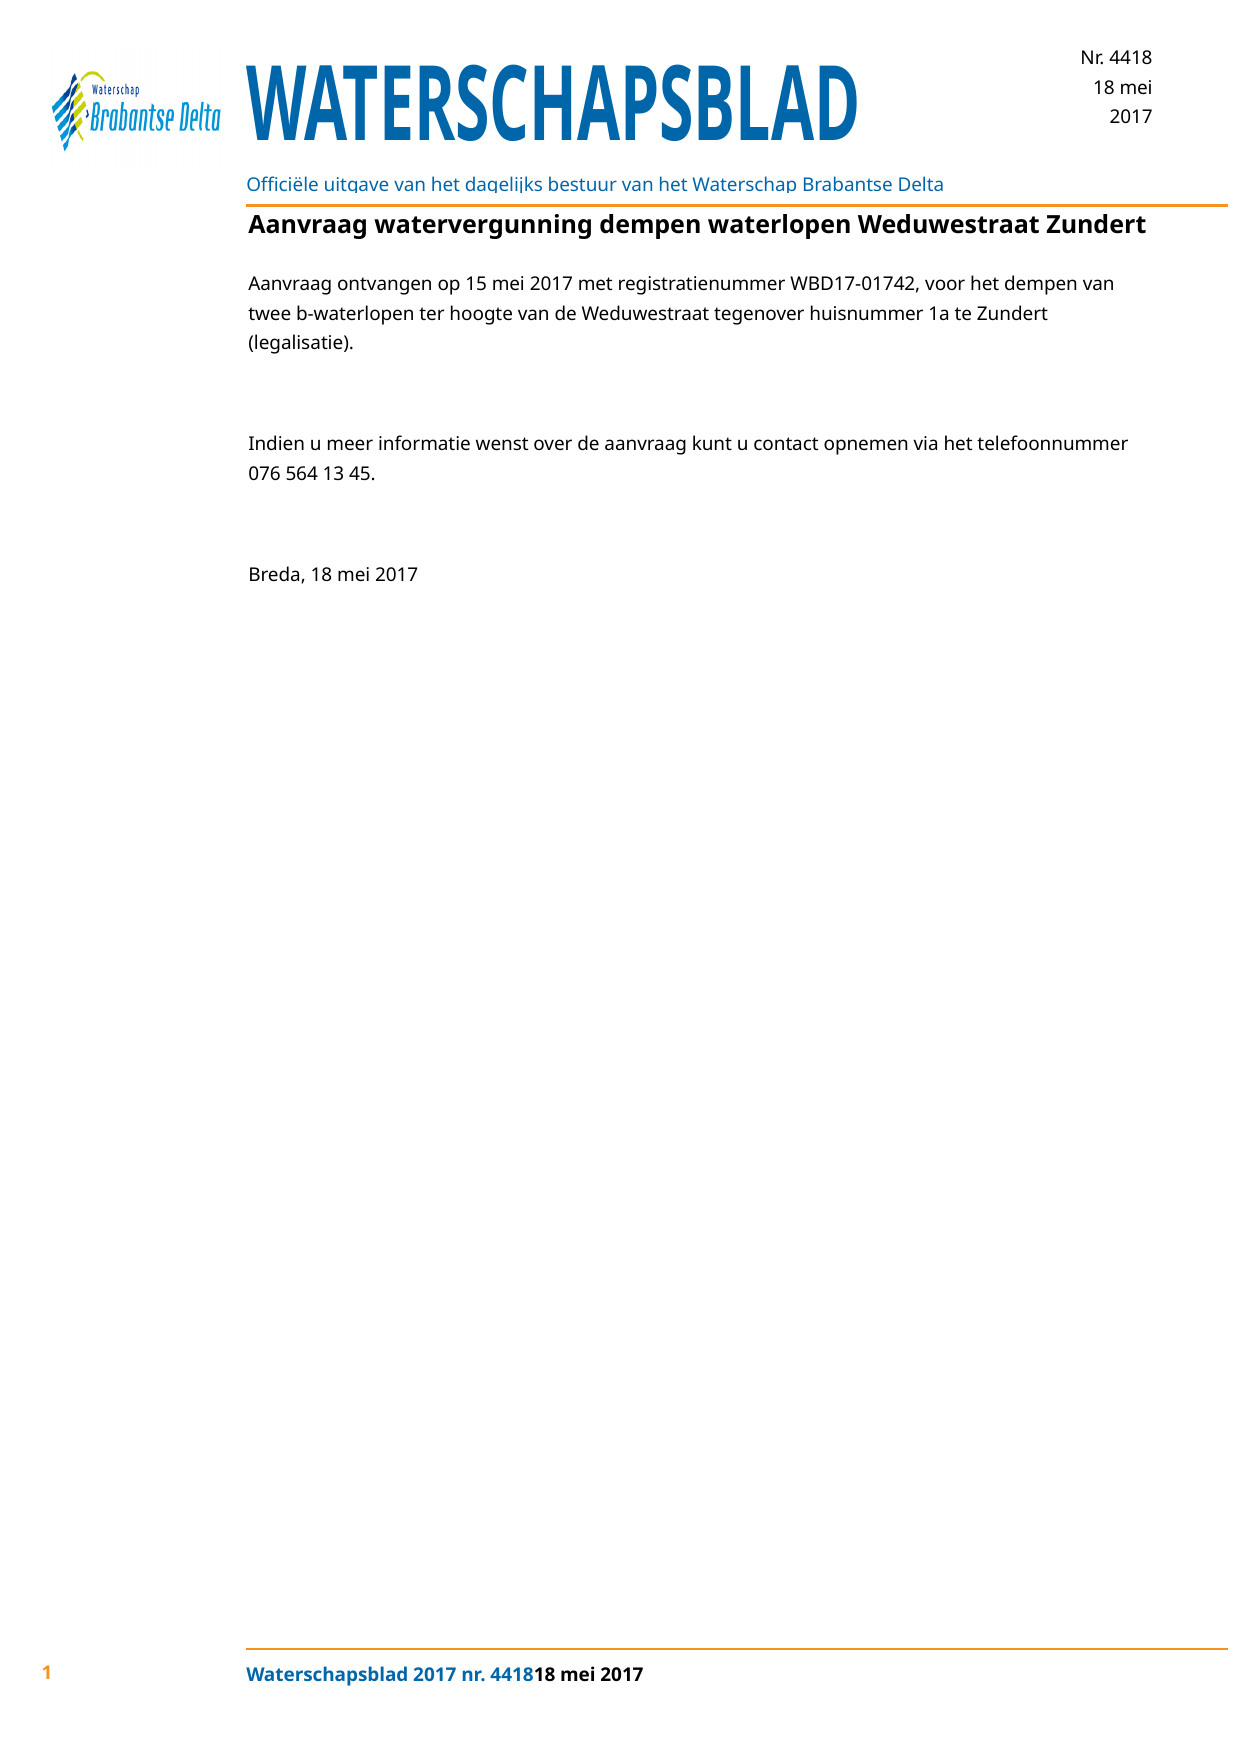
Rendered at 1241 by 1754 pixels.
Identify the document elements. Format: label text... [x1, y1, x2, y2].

picture [41, 47, 231, 172]
text Aanvraag ontvangen op 15 mei 2017 met registratienummer WBD17-01742, voor het dempen van twee b-waterlopen ter hoogte van de Weduwestraat tegenover huisnummer 1a te Zundert (legalisatie). [248, 270, 1152, 355]
text Breda, 18 mei 2017 [248, 561, 1152, 586]
text Indien u meer informatie wenst over de aanvraag kunt u contact opnemen via het telefoonnummer 076 564 13 45. [248, 430, 1152, 486]
text Aanvraag watervergunning dempen waterlopen Weduwestraat Zundert [248, 207, 1152, 241]
